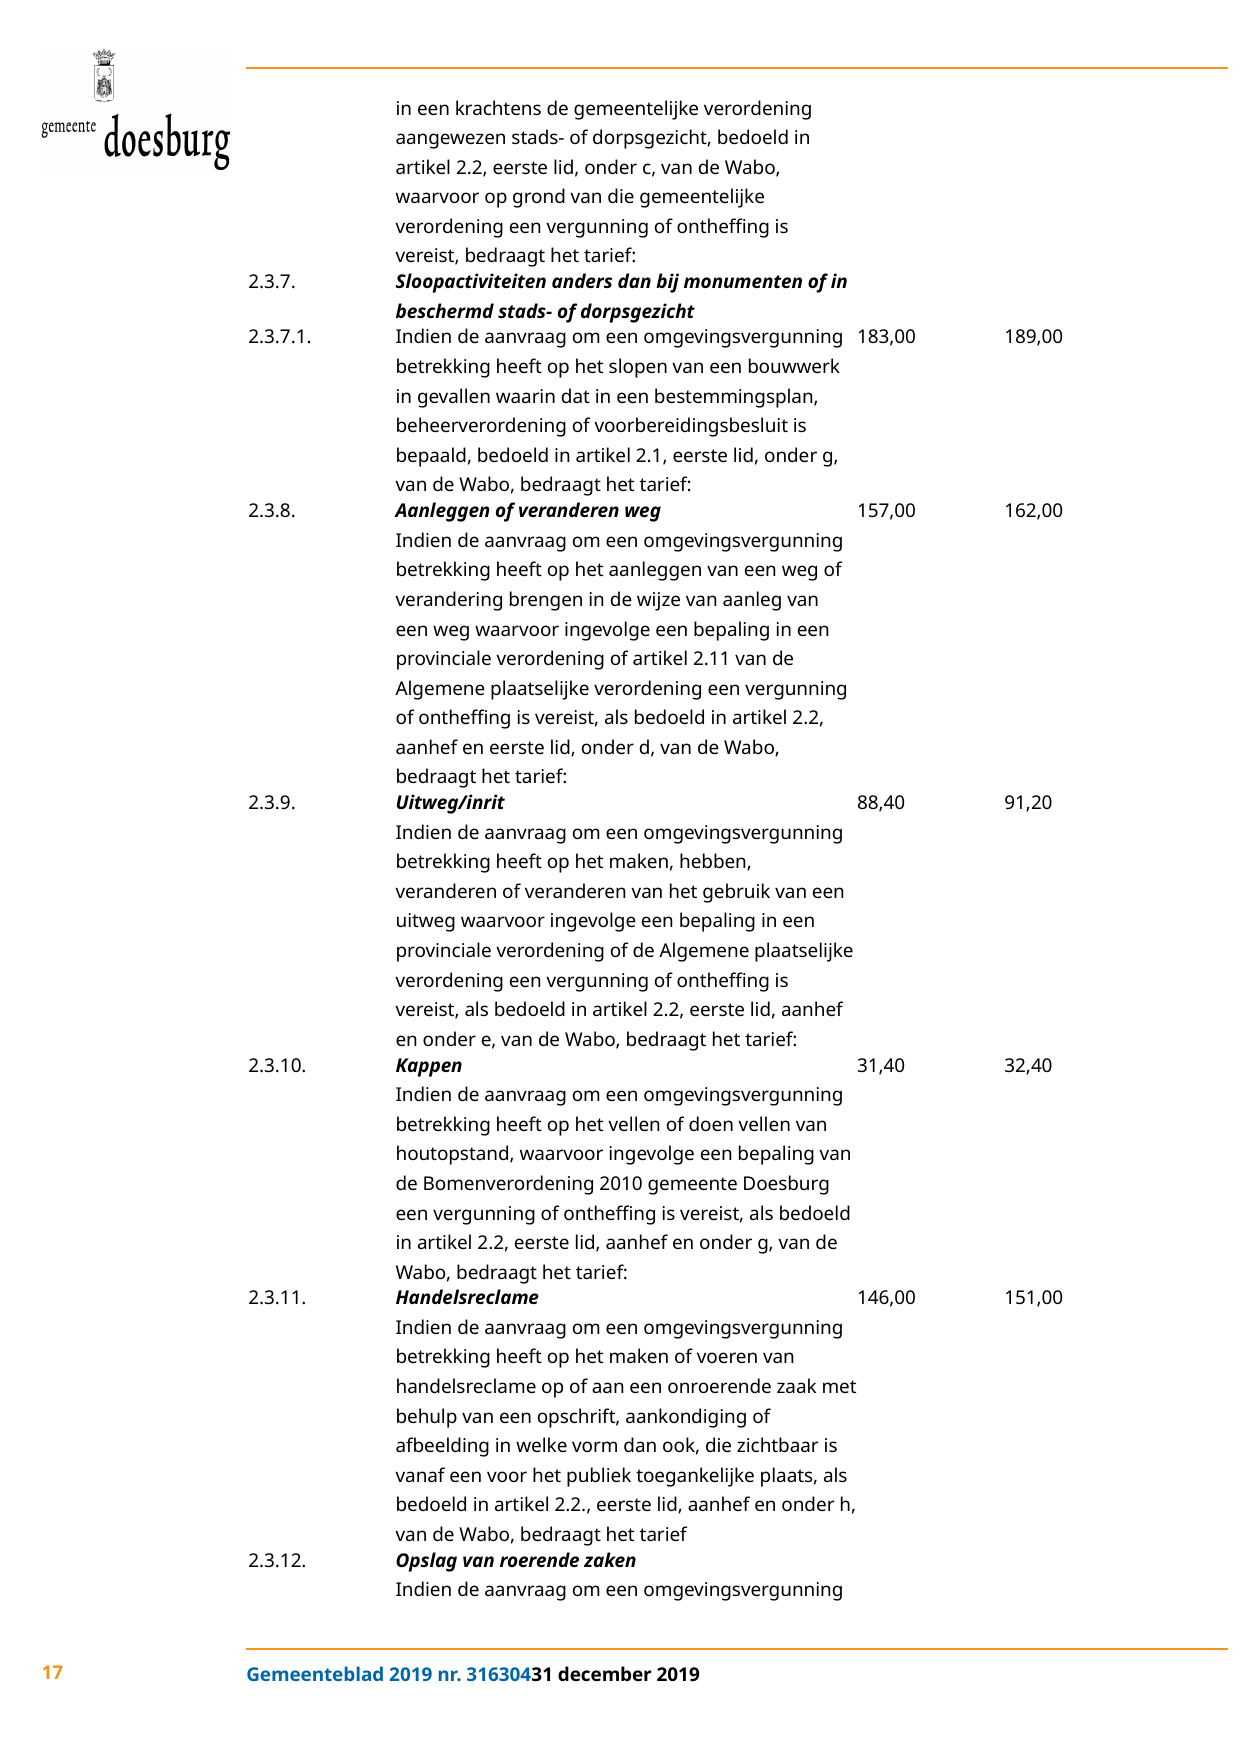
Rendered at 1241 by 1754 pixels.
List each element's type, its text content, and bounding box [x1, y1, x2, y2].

table_cell 146,00 [857, 1285, 1004, 1547]
table_cell Sloopactiviteiten anders dan bij monumenten of in beschermd stads- of dorpsgezicht [395, 269, 857, 324]
table_cell 32,40 [1004, 1052, 1152, 1284]
table_cell Aanleggen of veranderen weg Indien de aanvraag om een omgevingsvergunning betrekking heeft op het aanleggen van een weg of verandering brengen in de wijze van aanleg van een weg waarvoor ingevolge een bepaling in een provinciale verordening of artikel 2.11 van de Algemene plaatselijke verordening een vergunning of ontheffing is vereist, als bedoeld in artikel 2.2, aanhef en eerste lid, onder d, van de Wabo, bedraagt het tarief: [395, 498, 857, 789]
picture [41, 47, 231, 172]
table_cell 2.3.12. [248, 1547, 395, 1602]
table_cell Indien de aanvraag om een omgevingsvergunning betrekking heeft op het slopen van een bouwwerk in gevallen waarin dat in een bestemmingsplan, beheerverordening of voorbereidingsbesluit is bepaald, bedoeld in artikel 2.1, eerste lid, onder g, van de Wabo, bedraagt het tarief: [395, 324, 857, 497]
table_cell 2.3.7. [248, 269, 395, 324]
table_cell [857, 95, 1004, 268]
table_cell [1004, 95, 1152, 268]
table_cell Uitweg/inrit Indien de aanvraag om een omgevingsvergunning betrekking heeft op het maken, hebben, veranderen of veranderen van het gebruik van een uitweg waarvoor ingevolge een bepaling in een provinciale verordening of de Algemene plaatselijke verordening een vergunning of ontheffing is vereist, als bedoeld in artikel 2.2, eerste lid, aanhef en onder e, van de Wabo, bedraagt het tarief: [395, 789, 857, 1052]
table_cell Opslag van roerende zaken Indien de aanvraag om een omgevingsvergunning [395, 1547, 857, 1602]
table_cell 31,40 [857, 1052, 1004, 1284]
table_cell 2.3.10. [248, 1052, 395, 1284]
table_cell 2.3.9. [248, 789, 395, 1052]
table_cell [248, 95, 395, 268]
table_cell [1004, 269, 1152, 324]
table_cell 162,00 [1004, 498, 1152, 789]
table_cell [1004, 1547, 1152, 1602]
table_cell Kappen Indien de aanvraag om een omgevingsvergunning betrekking heeft op het vellen of doen vellen van houtopstand, waarvoor ingevolge een bepaling van de Bomenverordening 2010 gemeente Doesburg een vergunning of ontheffing is vereist, als bedoeld in artikel 2.2, eerste lid, aanhef en onder g, van de Wabo, bedraagt het tarief: [395, 1052, 857, 1284]
table_cell 183,00 [857, 324, 1004, 497]
table_cell in een krachtens de gemeentelijke verordening aangewezen stads- of dorpsgezicht, bedoeld in artikel 2.2, eerste lid, onder c, van de Wabo, waarvoor op grond van die gemeentelijke verordening een vergunning of ontheffing is vereist, bedraagt het tarief: [395, 95, 857, 268]
table_cell 151,00 [1004, 1285, 1152, 1547]
table_cell [857, 269, 1004, 324]
table_cell 2.3.11. [248, 1285, 395, 1547]
table_cell [857, 1547, 1004, 1602]
table_cell 88,40 [857, 789, 1004, 1052]
table_cell Handelsreclame Indien de aanvraag om een omgevingsvergunning betrekking heeft op het maken of voeren van handelsreclame op of aan een onroerende zaak met behulp van een opschrift, aankondiging of afbeelding in welke vorm dan ook, die zichtbaar is vanaf een voor het publiek toegankelijke plaats, als bedoeld in artikel 2.2., eerste lid, aanhef en onder h, van de Wabo, bedraagt het tarief [395, 1285, 857, 1547]
table_cell 189,00 [1004, 324, 1152, 497]
table_cell 91,20 [1004, 789, 1152, 1052]
table_cell 2.3.8. [248, 498, 395, 789]
table_cell 157,00 [857, 498, 1004, 789]
table_cell 2.3.7.1. [248, 324, 395, 497]
